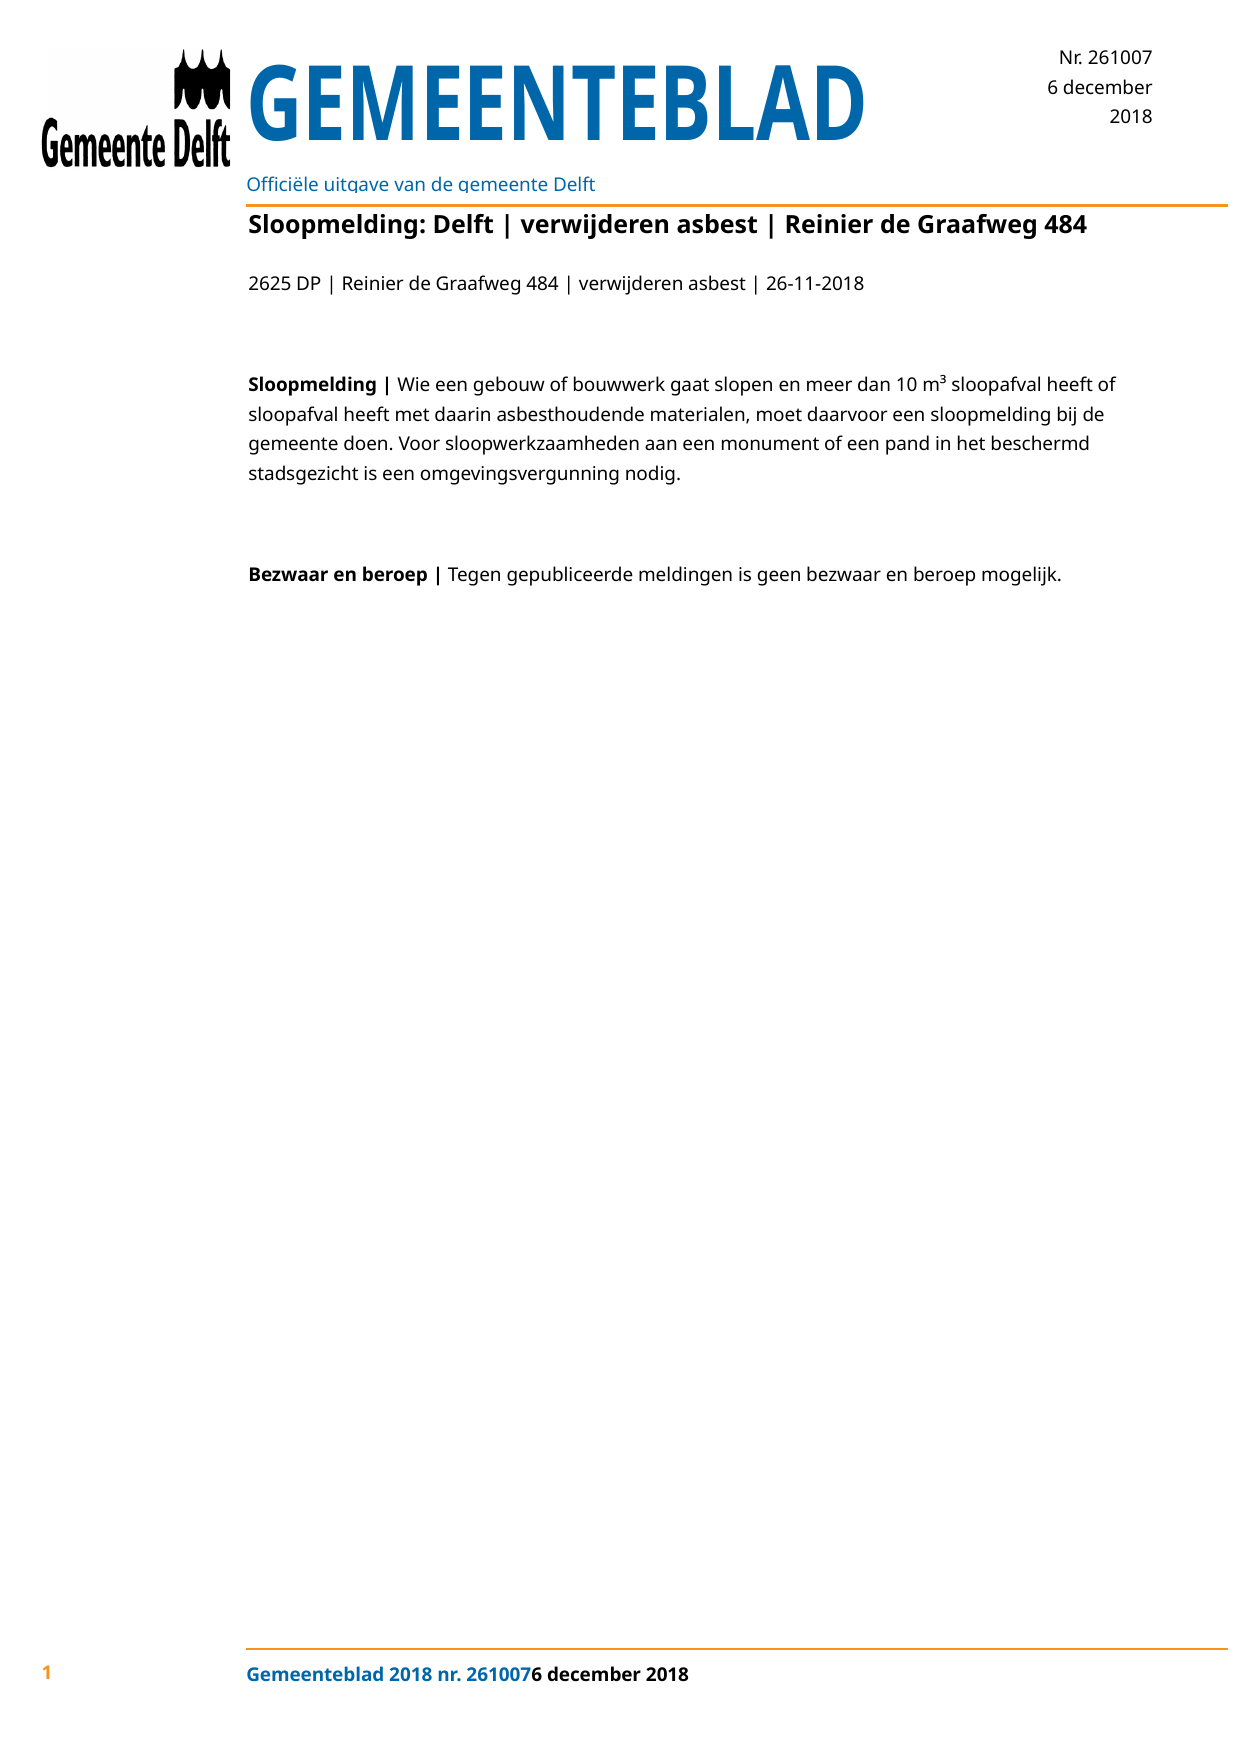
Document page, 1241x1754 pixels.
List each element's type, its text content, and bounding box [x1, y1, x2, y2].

text Sloopmelding: Delft | verwijderen asbest | Reinier de Graafweg 484 [248, 207, 1152, 241]
text Sloopmelding | Wie een gebouw of bouwwerk gaat slopen en meer dan 10 m³ sloopafval heeft of sloopafval heeft met daarin asbesthoudende materialen, moet daarvoor een sloopmelding bij de gemeente doen. Voor sloopwerkzaamheden aan een monument of een pand in het beschermd stadsgezicht is een omgevingsvergunning nodig. [248, 371, 1152, 486]
picture [41, 47, 231, 172]
text 2625 DP | Reinier de Graafweg 484 | verwijderen asbest | 26-11-2018 [248, 270, 1152, 296]
text Bezwaar en beroep | Tegen gepubliceerde meldingen is geen bezwaar en beroep mogelijk. [248, 561, 1152, 586]
